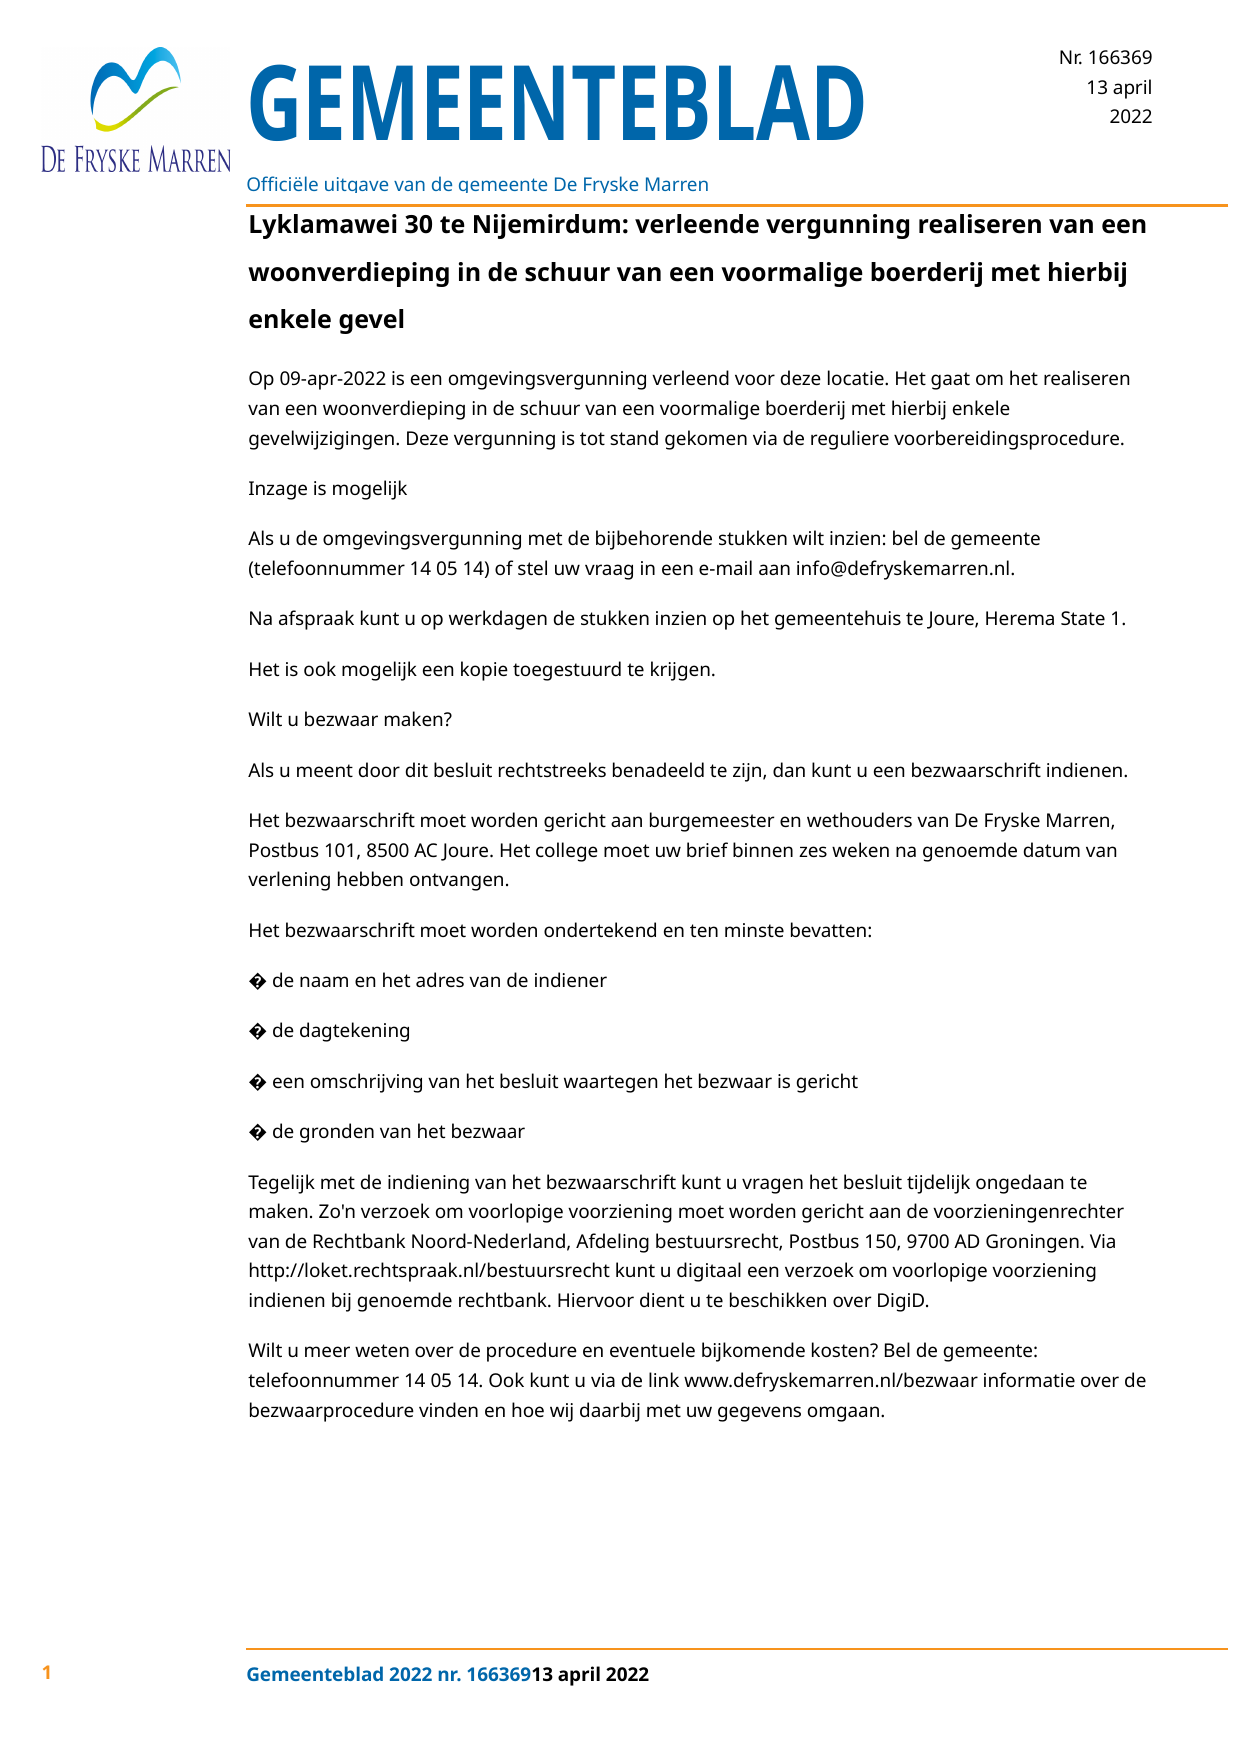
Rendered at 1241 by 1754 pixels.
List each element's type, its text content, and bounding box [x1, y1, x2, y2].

text � de naam en het adres van de indiener [248, 967, 1152, 993]
text Als u meent door dit besluit rechtstreeks benadeeld te zijn, dan kunt u een bezwaarschrift indienen. [248, 757, 1152, 782]
text Als u de omgevingsvergunning met de bijbehorende stukken wilt inzien: bel de gemeente (telefoonnummer 14 05 14) of stel uw vraag in een e-mail aan info@defryskemarren.nl. [248, 526, 1152, 581]
text Het bezwaarschrift moet worden gericht aan burgemeester en wethouders van De Fryske Marren, Postbus 101, 8500 AC Joure. Het college moet uw brief binnen zes weken na genoemde datum van verlening hebben ontvangen. [248, 807, 1152, 892]
text Het is ook mogelijk een kopie toegestuurd te krijgen. [248, 656, 1152, 682]
text Wilt u bezwaar maken? [248, 706, 1152, 732]
picture [41, 47, 231, 172]
text Inzage is mogelijk [248, 475, 1152, 501]
text Lyklamawei 30 te Nijemirdum: verleende vergunning realiseren van een woonverdieping in de schuur van een voormalige boerderij met hierbij enkele gevel [248, 207, 1152, 336]
text � de dagtekening [248, 1018, 1152, 1043]
text Tegelijk met de indiening van het bezwaarschrift kunt u vragen het besluit tijdelijk ongedaan te maken. Zo'n verzoek om voorlopige voorziening moet worden gericht aan de voorzieningenrechter van de Rechtbank Noord-Nederland, Afdeling bestuursrecht, Postbus 150, 9700 AD Groningen. Via http://loket.rechtspraak.nl/bestuursrecht kunt u digitaal een verzoek om voorlopige voorziening indienen bij genoemde rechtbank. Hiervoor dient u te beschikken over DigiD. [248, 1169, 1152, 1313]
text � een omschrijving van het besluit waartegen het bezwaar is gericht [248, 1068, 1152, 1094]
text Op 09-apr-2022 is een omgevingsvergunning verleend voor deze locatie. Het gaat om het realiseren van een woonverdieping in de schuur van een voormalige boerderij met hierbij enkele gevelwijzigingen. Deze vergunning is tot stand gekomen via de reguliere voorbereidingsprocedure. [248, 366, 1152, 450]
text � de gronden van het bezwaar [248, 1118, 1152, 1144]
text Het bezwaarschrift moet worden ondertekend en ten minste bevatten: [248, 917, 1152, 942]
text Na afspraak kunt u op werkdagen de stukken inzien op het gemeentehuis te Joure, Herema State 1. [248, 606, 1152, 631]
text Wilt u meer weten over de procedure en eventuele bijkomende kosten? Bel de gemeente: telefoonnummer 14 05 14. Ook kunt u via de link www.defryskemarren.nl/bezwaar informatie over de bezwaarprocedure vinden en hoe wij daarbij met uw gegevens omgaan. [248, 1338, 1152, 1422]
